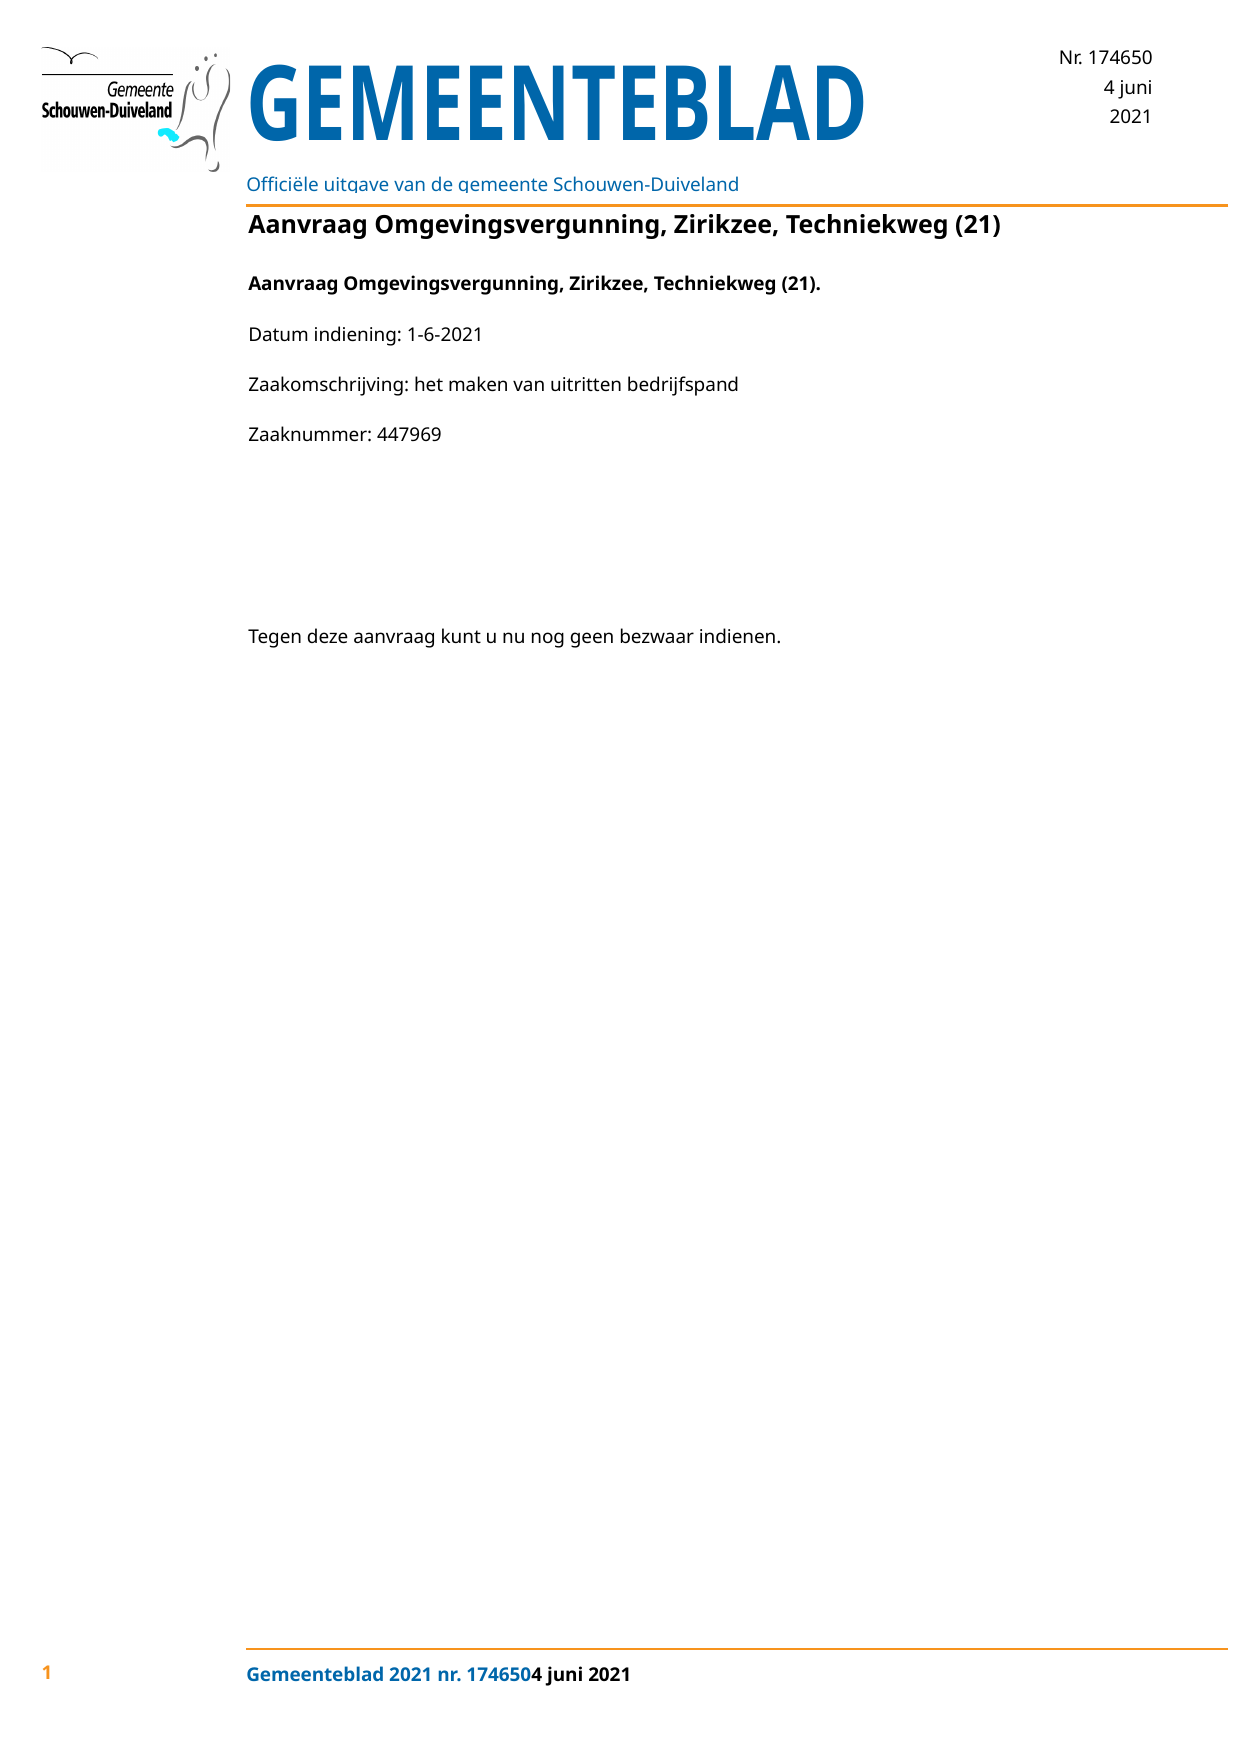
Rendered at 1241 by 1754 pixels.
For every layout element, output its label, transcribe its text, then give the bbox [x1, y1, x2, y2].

picture [41, 47, 231, 172]
text Zaakomschrijving: het maken van uitritten bedrijfspand [248, 371, 1152, 397]
text Aanvraag Omgevingsvergunning, Zirikzee, Techniekweg (21). [248, 270, 1152, 296]
text Tegen deze aanvraag kunt u nu nog geen bezwaar indienen. [248, 623, 1152, 649]
text Zaaknummer: 447969 [248, 422, 1152, 447]
text Datum indiening: 1-6-2021 [248, 321, 1152, 346]
text Aanvraag Omgevingsvergunning, Zirikzee, Techniekweg (21) [248, 207, 1152, 241]
